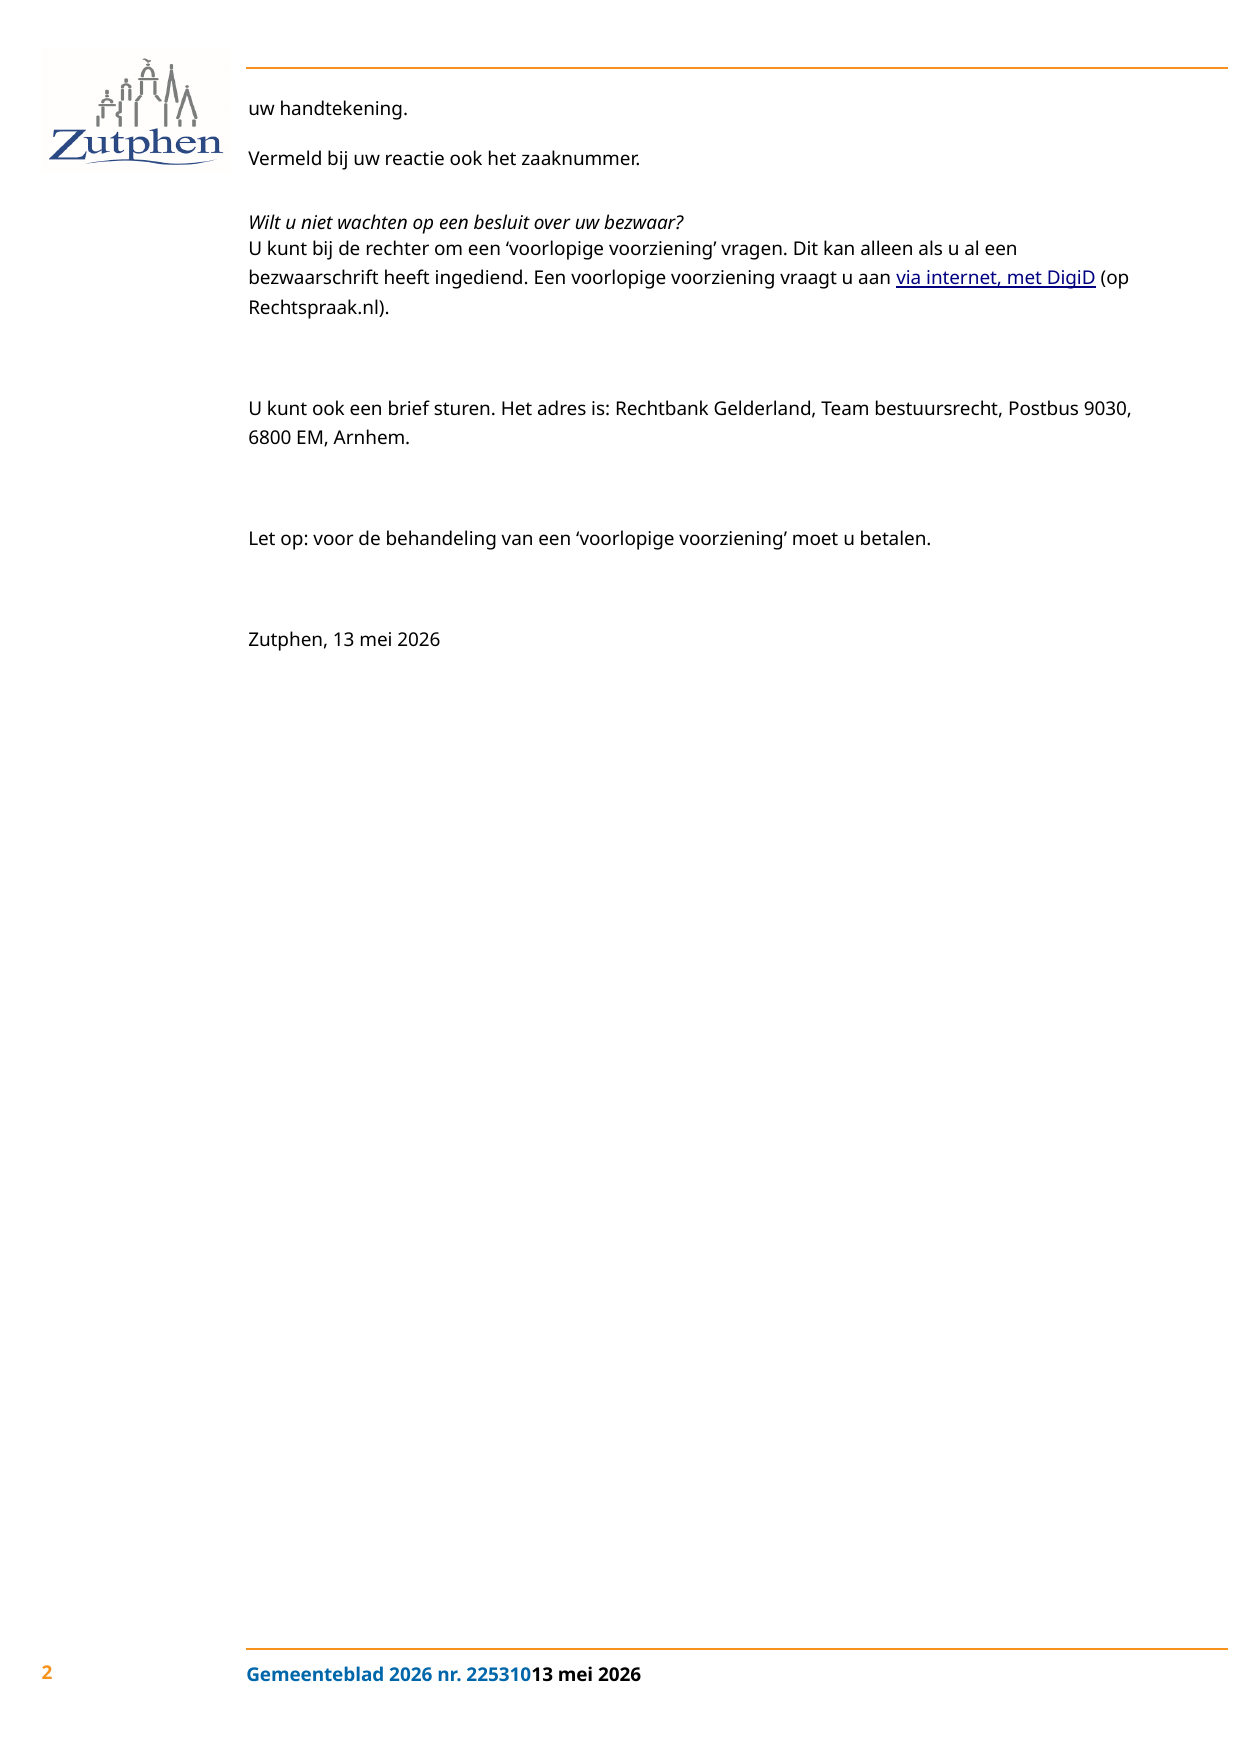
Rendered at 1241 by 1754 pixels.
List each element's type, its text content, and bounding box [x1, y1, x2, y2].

text U kunt ook een brief sturen. Het adres is: Rechtbank Gelderland, Team bestuursrecht, Postbus 9030, 6800 EM, Arnhem. [248, 395, 1152, 450]
text U kunt bij de rechter om een ‘voorlopige voorziening’ vragen. Dit kan alleen als u al een bezwaarschrift heeft ingediend. Een voorlopige voorziening vraagt u aan via internet, met DigiD (op Rechtspraak.nl). [248, 235, 1152, 320]
text Let op: voor de behandeling van een ‘voorlopige voorziening’ moet u betalen. [248, 525, 1152, 551]
picture [41, 47, 231, 172]
text Vermeld bij uw reactie ook het zaaknummer. [248, 145, 1152, 171]
text Zutphen, 13 mei 2026 [248, 626, 1152, 652]
text Wilt u niet wachten op een besluit over uw bezwaar? [248, 209, 1152, 235]
text uw handtekening. [248, 95, 1152, 121]
